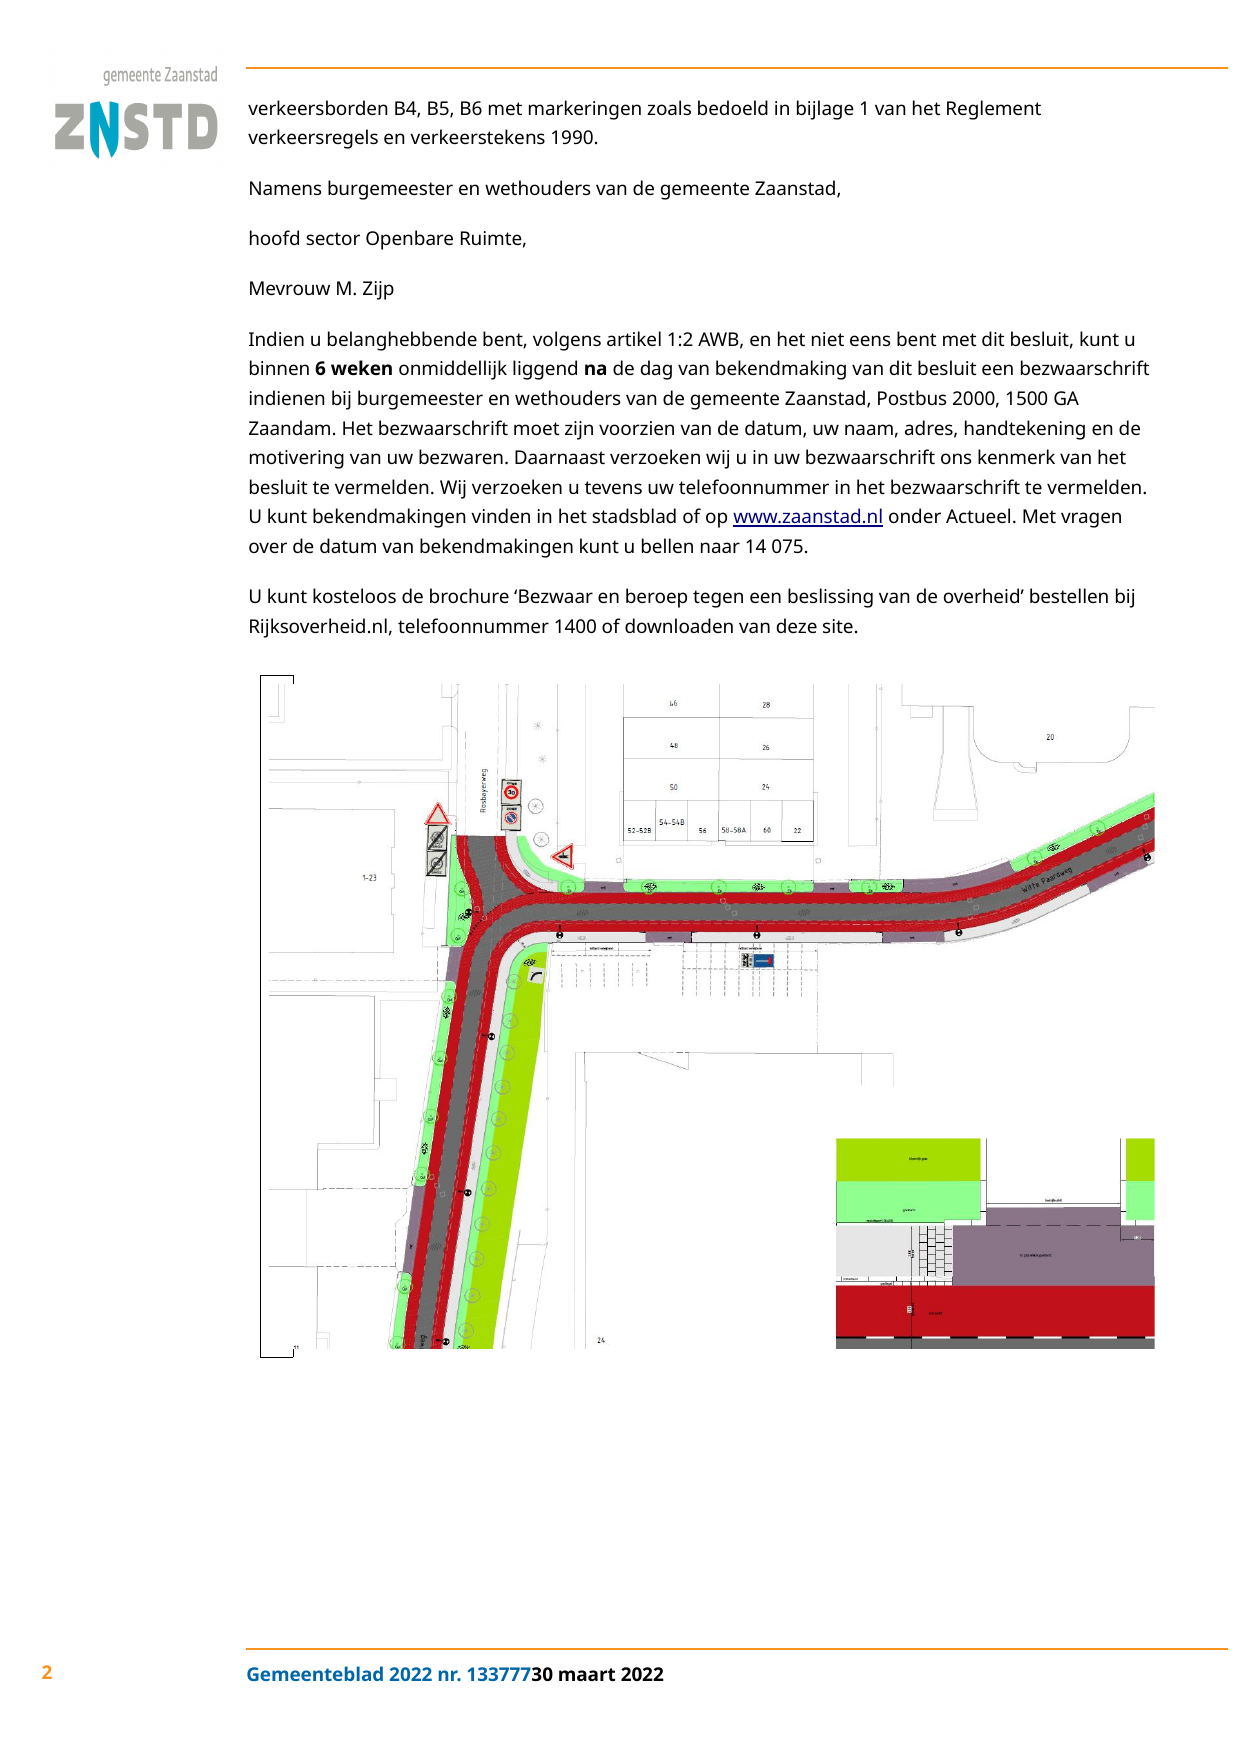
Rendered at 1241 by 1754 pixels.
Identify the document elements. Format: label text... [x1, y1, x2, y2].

picture [268, 684, 1155, 1349]
text Mevrouw M. Zijp [248, 276, 1152, 301]
text hoofd sector Openbare Ruimte, [248, 225, 1152, 251]
text U kunt kosteloos de brochure ‘Bezwaar en beroep tegen een beslissing van de overheid’ bestellen bij Rijksoverheid.nl, telefoonnummer 1400 of downloaden van deze site. [248, 583, 1152, 639]
text verkeersborden B4, B5, B6 met markeringen zoals bedoeld in bijlage 1 van het Reglement verkeersregels en verkeerstekens 1990. [248, 95, 1152, 150]
text Namens burgemeester en wethouders van de gemeente Zaanstad, [248, 175, 1152, 201]
picture [41, 47, 231, 172]
text Indien u belanghebbende bent, volgens artikel 1:2 AWB, en het niet eens bent met dit besluit, kunt u binnen 6 weken onmiddellijk liggend na de dag van bekendmaking van dit besluit een bezwaarschrift indienen bij burgemeester en wethouders van de gemeente Zaanstad, Postbus 2000, 1500 GA Zaandam. Het bezwaarschrift moet zijn voorzien van de datum, uw naam, adres, handtekening en de motivering van uw bezwaren. Daarnaast verzoeken wij u in uw bezwaarschrift ons kenmerk van het besluit te vermelden. Wij verzoeken u tevens uw telefoonnummer in het bezwaarschrift te vermelden. U kunt bekendmakingen vinden in het stadsblad of op www.zaanstad.nl onder Actueel. Met vragen over de datum van bekendmakingen kunt u bellen naar 14 075. [248, 326, 1152, 559]
